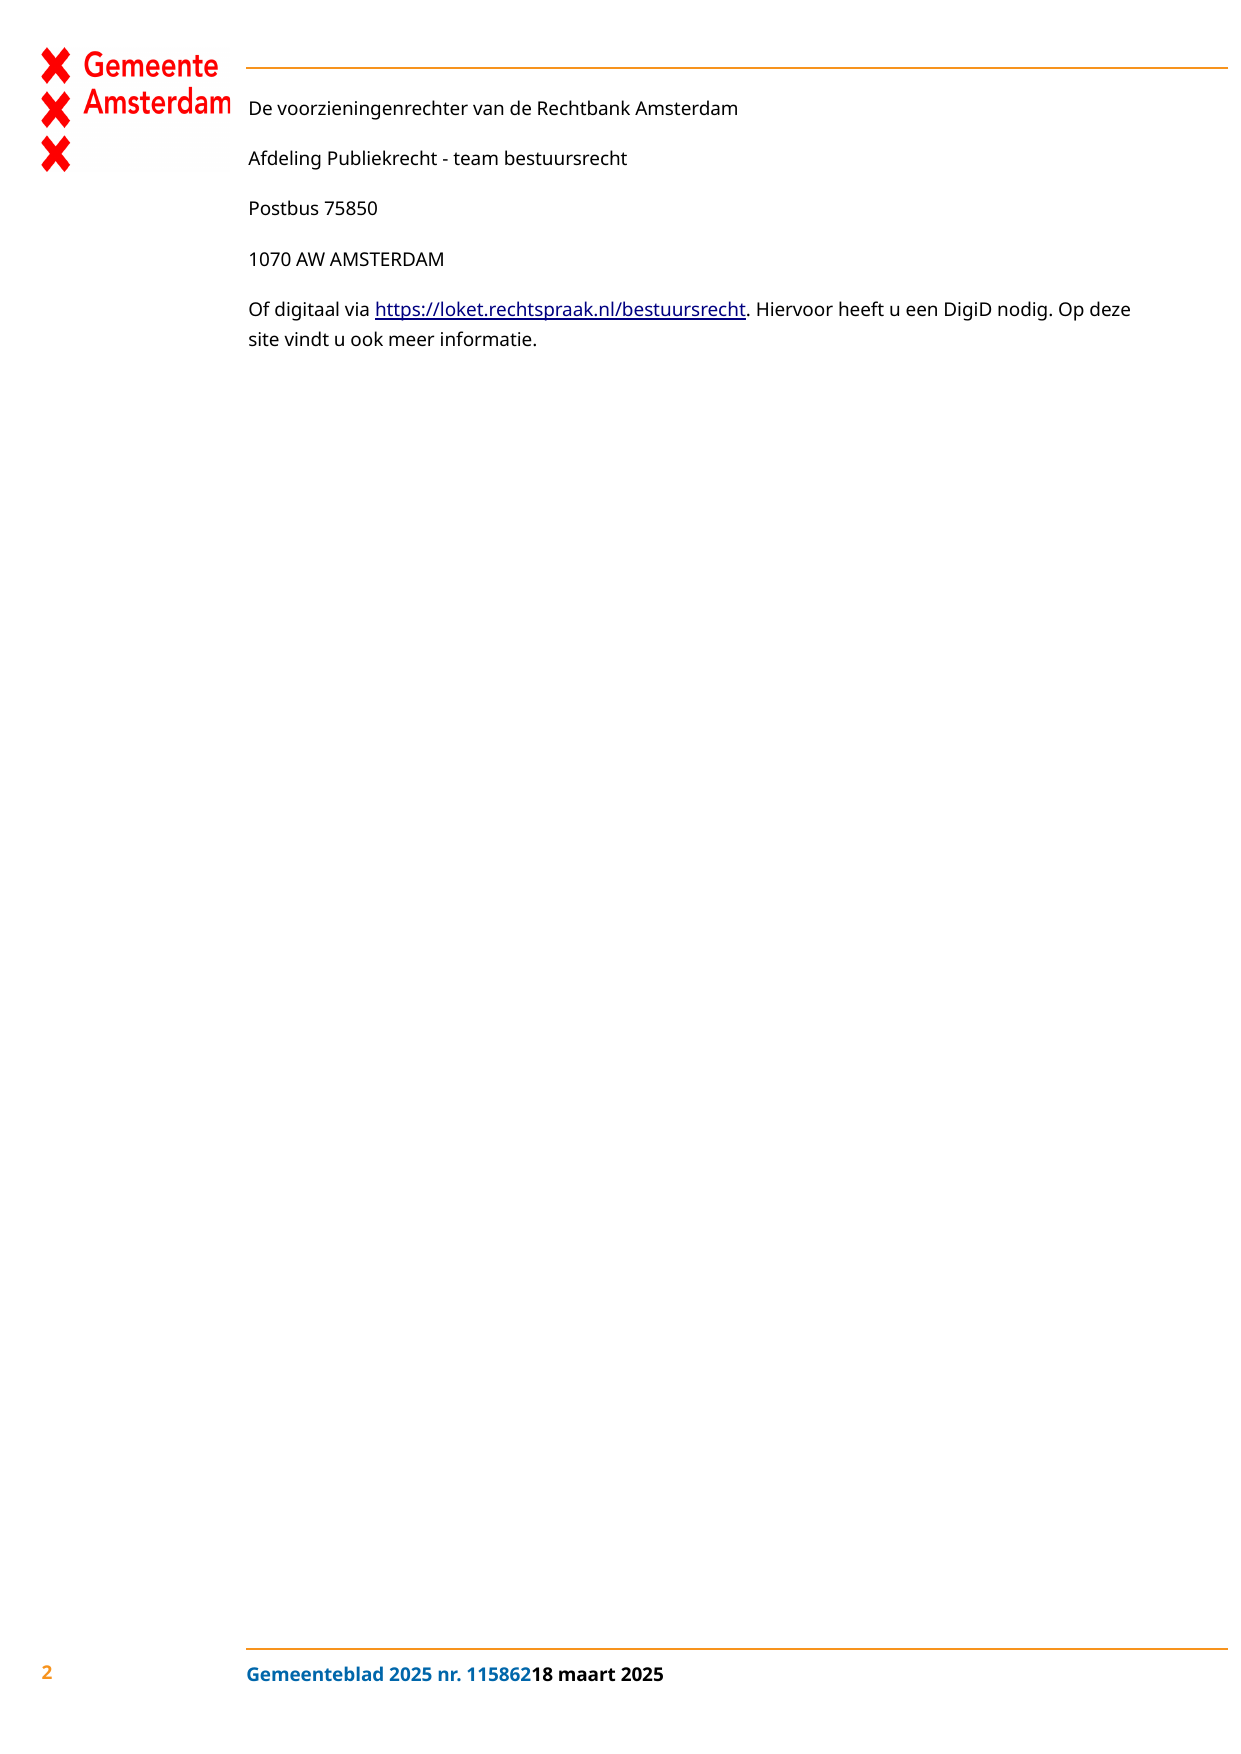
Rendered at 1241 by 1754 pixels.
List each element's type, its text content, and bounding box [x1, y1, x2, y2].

text 1070 AW AMSTERDAM [248, 246, 1152, 272]
text Afdeling Publiekrecht - team bestuursrecht [248, 145, 1152, 171]
text Postbus 75850 [248, 196, 1152, 221]
text De voorzieningenrechter van de Rechtbank Amsterdam [248, 95, 1152, 121]
picture [41, 47, 231, 172]
text Of digitaal via https://loket.rechtspraak.nl/bestuursrecht. Hiervoor heeft u een DigiD nodig. Op deze site vindt u ook meer informatie. [248, 296, 1152, 352]
